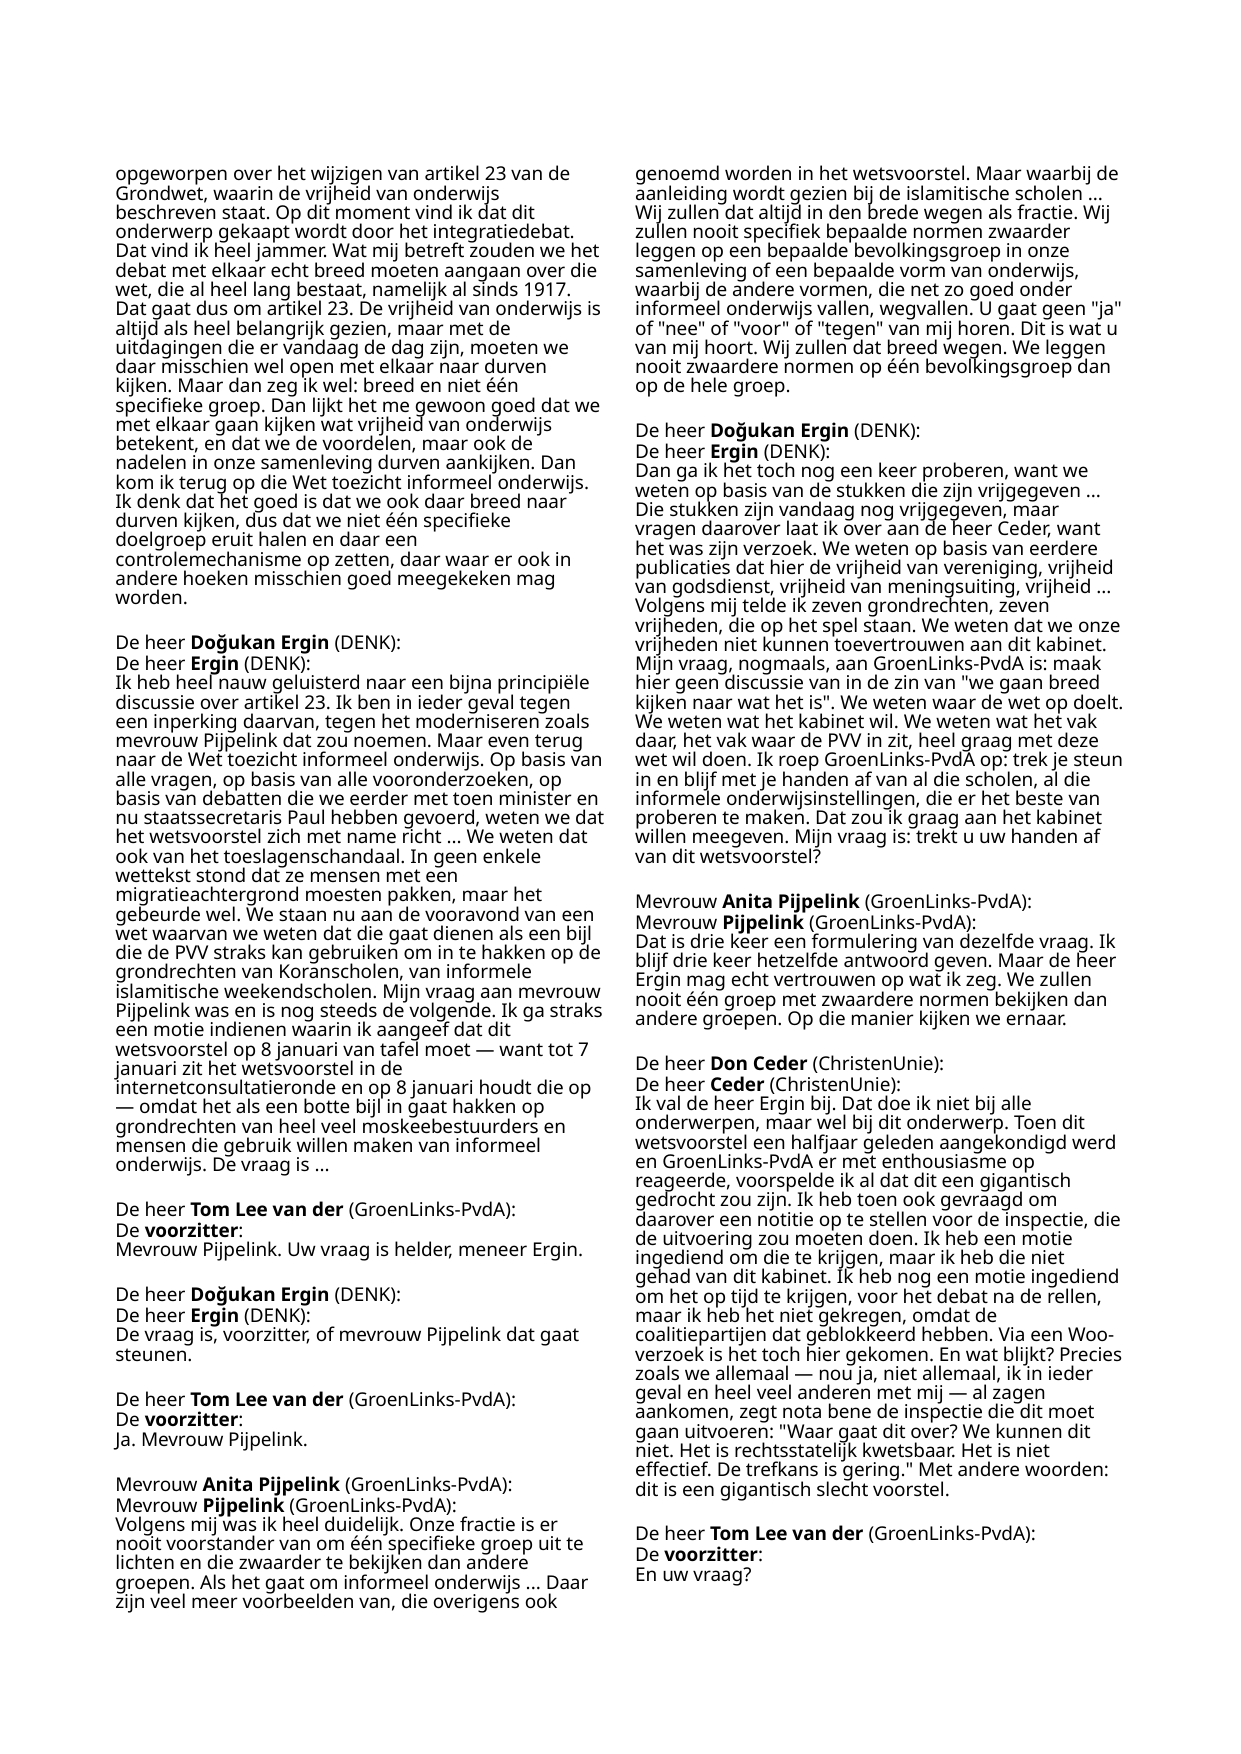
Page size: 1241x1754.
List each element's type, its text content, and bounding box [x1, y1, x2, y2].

text Mevrouw Pijpelink (GroenLinks-PvdA): [115, 1497, 605, 1516]
text De heer Ceder (ChristenUnie): [635, 1076, 1125, 1095]
text De heer Doğukan Ergin (DENK): [115, 629, 605, 655]
text Mevrouw Anita Pijpelink (GroenLinks-PvdA): [115, 1471, 605, 1497]
text De heer Doğukan Ergin (DENK): [115, 1281, 605, 1307]
text Ik val de heer Ergin bij. Dat doe ik niet bij alle onderwerpen, maar wel bij dit onderwerp. Toen dit wetsvoorstel een halfjaar geleden aangekondigd werd en GroenLinks-PvdA er met enthousiasme op reageerde, voorspelde ik al dat dit een gigantisch gedrocht zou zijn. Ik heb toen ook gevraagd om daarover een notitie op te stellen voor de inspectie, die de uitvoering zou moeten doen. Ik heb een motie ingediend om die te krijgen, maar ik heb die niet gehad van dit kabinet. Ik heb nog een motie ingediend om het op tijd te krijgen, voor het debat na de rellen, maar ik heb het niet gekregen, omdat de coalitiepartijen dat geblokkeerd hebben. Via een Woo-verzoek is het toch hier gekomen. En wat blijkt? Precies zoals we allemaal — nou ja, niet allemaal, ik in ieder geval en heel veel anderen met mij — al zagen aankomen, zegt nota bene de inspectie die dit moet gaan uitvoeren: "Waar gaat dit over? We kunnen dit niet. Het is rechtsstatelijk kwetsbaar. Het is niet effectief. De trefkans is gering." Met andere woorden: dit is een gigantisch slecht voorstel. [635, 1095, 1125, 1500]
text De heer Doğukan Ergin (DENK): [635, 417, 1125, 443]
text De heer Ergin (DENK): [115, 655, 605, 674]
text Dan ga ik het toch nog een keer proberen, want we weten op basis van de stukken die zijn vrijgegeven ... Die stukken zijn vandaag nog vrijgegeven, maar vragen daarover laat ik over aan de heer Ceder, want het was zijn verzoek. We weten op basis van eerdere publicaties dat hier de vrijheid van vereniging, vrijheid van godsdienst, vrijheid van meningsuiting, vrijheid ... Volgens mij telde ik zeven grondrechten, zeven vrijheden, die op het spel staan. We weten dat we onze vrijheden niet kunnen toevertrouwen aan dit kabinet. Mijn vraag, nogmaals, aan GroenLinks-PvdA is: maak hier geen discussie van in de zin van "we gaan breed kijken naar wat het is". We weten waar de wet op doelt. We weten wat het kabinet wil. We weten wat het vak daar, het vak waar de PVV in zit, heel graag met deze wet wil doen. Ik roep GroenLinks-PvdA op: trek je steun in en blijf met je handen af van al die scholen, al die informele onderwijsinstellingen, die er het beste van proberen te maken. Dat zou ik graag aan het kabinet willen meegeven. Mijn vraag is: trekt u uw handen af van dit wetsvoorstel? [635, 462, 1125, 867]
text De heer Tom Lee van der (GroenLinks-PvdA): [115, 1386, 605, 1411]
text Dat is drie keer een formulering van dezelfde vraag. Ik blijf drie keer hetzelfde antwoord geven. Maar de heer Ergin mag echt vertrouwen op wat ik zeg. We zullen nooit één groep met zwaardere normen bekijken dan andere groepen. Op die manier kijken we ernaar. [635, 933, 1125, 1029]
text Ik heb heel nauw geluisterd naar een bijna principiële discussie over artikel 23. Ik ben in ieder geval tegen een inperking daarvan, tegen het moderniseren zoals mevrouw Pijpelink dat zou noemen. Maar even terug naar de Wet toezicht informeel onderwijs. Op basis van alle vragen, op basis van alle vooronderzoeken, op basis van debatten die we eerder met toen minister en nu staatssecretaris Paul hebben gevoerd, weten we dat het wetsvoorstel zich met name richt ... We weten dat ook van het toeslagenschandaal. In geen enkele wettekst stond dat ze mensen met een migratieachtergrond moesten pakken, maar het gebeurde wel. We staan nu aan de vooravond van een wet waarvan we weten dat die gaat dienen als een bijl die de PVV straks kan gebruiken om in te hakken op de grondrechten van Koranscholen, van informele islamitische weekendscholen. Mijn vraag aan mevrouw Pijpelink was en is nog steeds de volgende. Ik ga straks een motie indienen waarin ik aangeef dat dit wetsvoorstel op 8 januari van tafel moet — want tot 7 januari zit het wetsvoorstel in de internetconsultatieronde en op 8 januari houdt die op — omdat het als een botte bijl in gaat hakken op grondrechten van heel veel moskeebestuurders en mensen die gebruik willen maken van informeel onderwijs. De vraag is ... [115, 674, 605, 1175]
text opgeworpen over het wijzigen van artikel 23 van de Grondwet, waarin de vrijheid van onderwijs beschreven staat. Op dit moment vind ik dat dit onderwerp gekaapt wordt door het integratiedebat. Dat vind ik heel jammer. Wat mij betreft zouden we het debat met elkaar echt breed moeten aangaan over die wet, die al heel lang bestaat, namelijk al sinds 1917. Dat gaat dus om artikel 23. De vrijheid van onderwijs is altijd als heel belangrijk gezien, maar met de uitdagingen die er vandaag de dag zijn, moeten we daar misschien wel open met elkaar naar durven kijken. Maar dan zeg ik wel: breed en niet één specifieke groep. Dan lijkt het me gewoon goed dat we met elkaar gaan kijken wat vrijheid van onderwijs betekent, en dat we de voordelen, maar ook de nadelen in onze samenleving durven aankijken. Dan kom ik terug op die Wet toezicht informeel onderwijs. Ik denk dat het goed is dat we ook daar breed naar durven kijken, dus dat we niet één specifieke doelgroep eruit halen en daar een controlemechanisme op zetten, daar waar er ook in andere hoeken misschien goed meegekeken mag worden. [115, 165, 605, 608]
text De heer Ergin (DENK): [115, 1307, 605, 1326]
text Ja. Mevrouw Pijpelink. [115, 1431, 605, 1450]
text De heer Ergin (DENK): [635, 443, 1125, 462]
text De voorzitter: [115, 1222, 605, 1241]
text Volgens mij was ik heel duidelijk. Onze fractie is er nooit voorstander van om één specifieke groep uit te lichten en die zwaarder te bekijken dan andere groepen. Als het gaat om informeel onderwijs ... Daar zijn veel meer voorbeelden van, die overigens ook [115, 1516, 605, 1612]
text De voorzitter: [115, 1411, 605, 1431]
text Mevrouw Pijpelink (GroenLinks-PvdA): [635, 914, 1125, 933]
text Mevrouw Pijpelink. Uw vraag is helder, meneer Ergin. [115, 1241, 605, 1261]
text Mevrouw Anita Pijpelink (GroenLinks-PvdA): [635, 888, 1125, 914]
text De vraag is, voorzitter, of mevrouw Pijpelink dat gaat steunen. [115, 1326, 605, 1365]
text De heer Tom Lee van der (GroenLinks-PvdA): [635, 1521, 1125, 1546]
text En uw vraag? [635, 1566, 1125, 1585]
text De heer Tom Lee van der (GroenLinks-PvdA): [115, 1196, 605, 1222]
text De voorzitter: [635, 1546, 1125, 1566]
text genoemd worden in het wetsvoorstel. Maar waarbij de aanleiding wordt gezien bij de islamitische scholen ... Wij zullen dat altijd in den brede wegen als fractie. Wij zullen nooit specifiek bepaalde normen zwaarder leggen op een bepaalde bevolkingsgroep in onze samenleving of een bepaalde vorm van onderwijs, waarbij de andere vormen, die net zo goed onder informeel onderwijs vallen, wegvallen. U gaat geen "ja" of "nee" of "voor" of "tegen" van mij horen. Dit is wat u van mij hoort. Wij zullen dat breed wegen. We leggen nooit zwaardere normen op één bevolkingsgroep dan op de hele groep. [635, 165, 1125, 397]
text De heer Don Ceder (ChristenUnie): [635, 1050, 1125, 1076]
